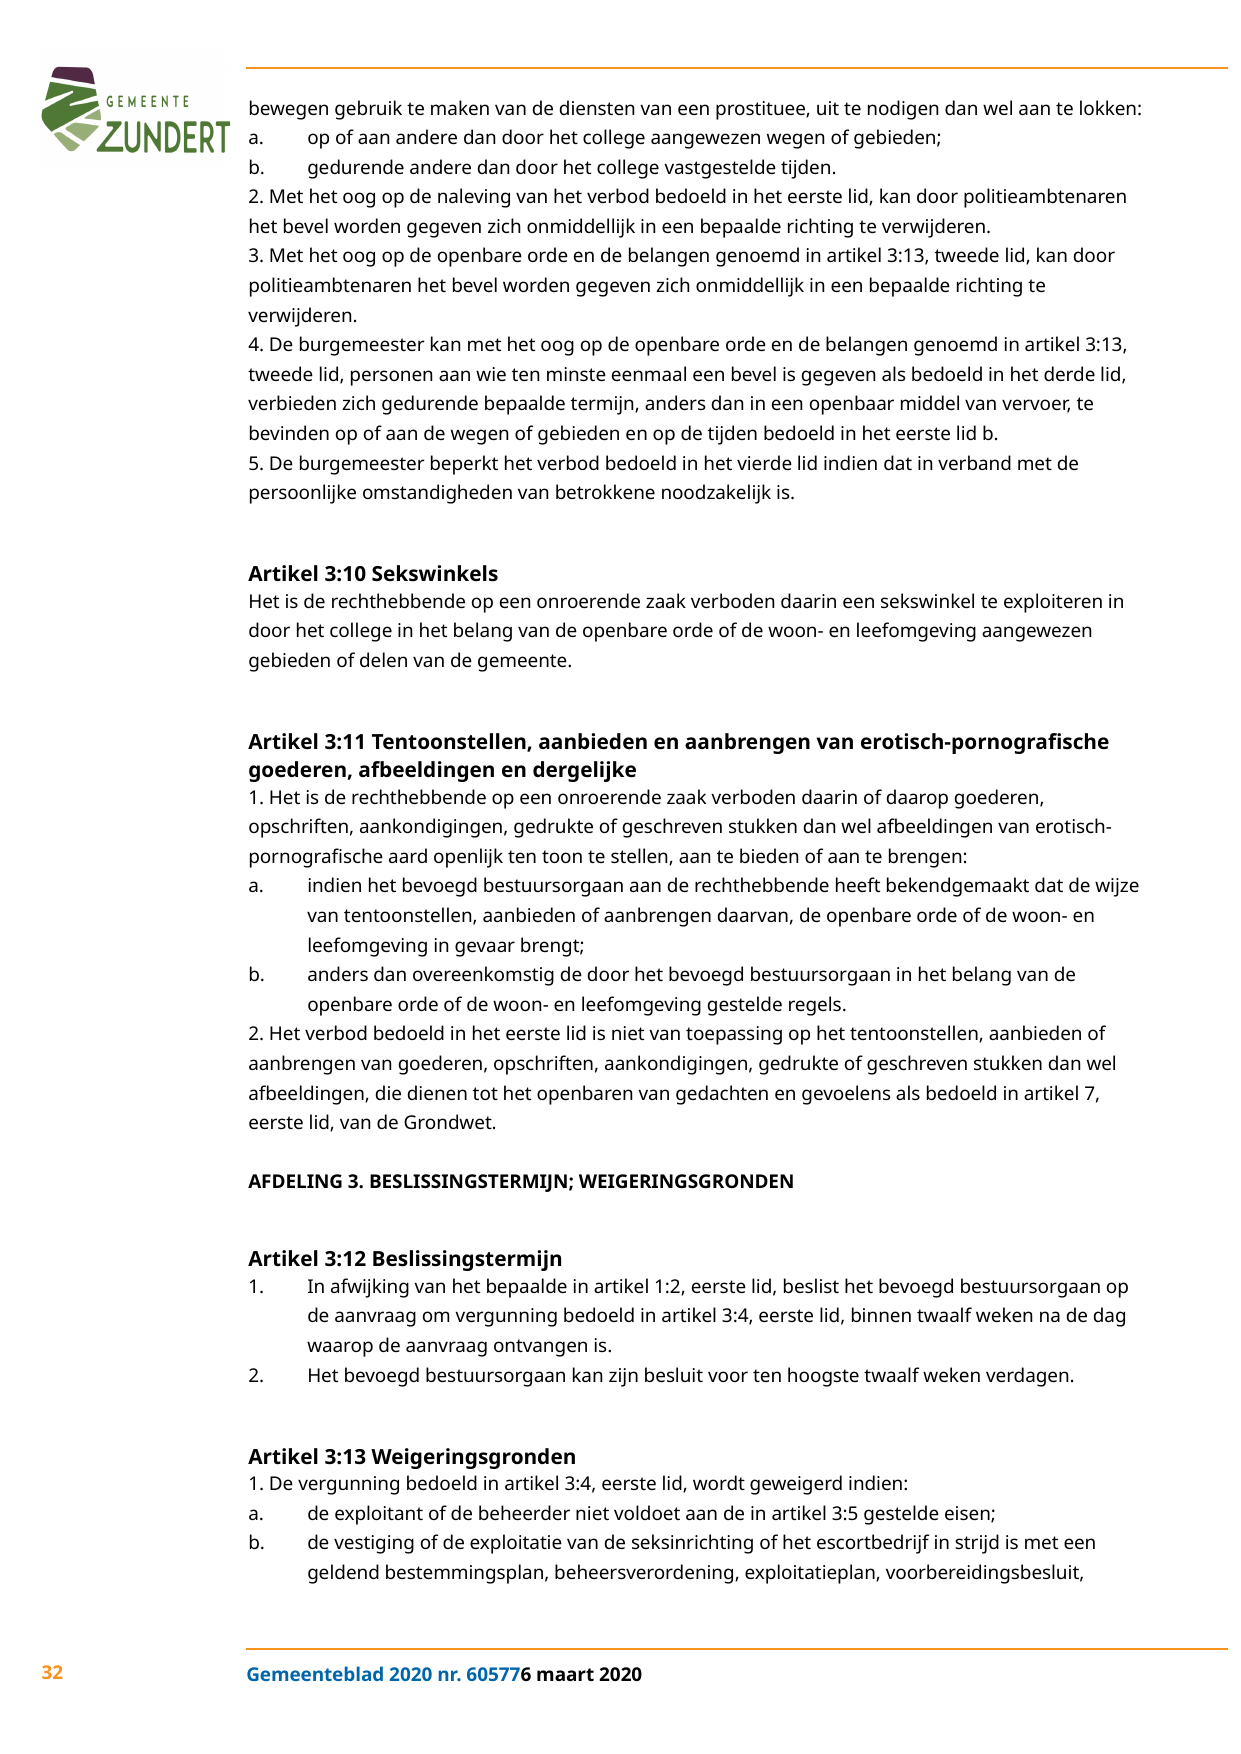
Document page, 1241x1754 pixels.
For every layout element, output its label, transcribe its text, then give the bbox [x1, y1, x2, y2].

text 1. Het is de rechthebbende op een onroerende zaak verboden daarin of daarop goederen, opschriften, aankondigingen, gedrukte of geschreven stukken dan wel afbeeldingen van erotisch-pornografische aard openlijk ten toon te stellen, aan te bieden of aan te brengen: [248, 784, 1152, 869]
text Het is de rechthebbende op een onroerende zaak verboden daarin een sekswinkel te exploiteren in door het college in het belang van de openbare orde of de woon- en leefomgeving aangewezen gebieden of delen van de gemeente. [248, 588, 1152, 673]
picture [41, 47, 231, 172]
text 3. Met het oog op de openbare orde en de belangen genoemd in artikel 3:13, tweede lid, kan door politieambtenaren het bevel worden gegeven zich onmiddellijk in een bepaalde richting te verwijderen. [248, 243, 1152, 328]
text 5. De burgemeester beperkt het verbod bedoeld in het vierde lid indien dat in verband met de persoonlijke omstandigheden van betrokkene noodzakelijk is. [248, 450, 1152, 505]
text Artikel 3:10 Sekswinkels [248, 559, 1152, 588]
text Artikel 3:13 Weigeringsgronden [248, 1442, 1152, 1470]
text bewegen gebruik te maken van de diensten van een prostituee, uit te nodigen dan wel aan te lokken: [248, 95, 1152, 121]
text 4. De burgemeester kan met het oog op de openbare orde en de belangen genoemd in artikel 3:13, tweede lid, personen aan wie ten minste eenmaal een bevel is gegeven als bedoeld in het derde lid, verbieden zich gedurende bepaalde termijn, anders dan in een openbaar middel van vervoer, te bevinden op of aan de wegen of gebieden en op de tijden bedoeld in het eerste lid b. [248, 331, 1152, 446]
list de exploitant of de beheerder niet voldoet aan de in artikel 3:5 gestelde eisen; [248, 1500, 1152, 1526]
text 2. Met het oog op de naleving van het verbod bedoeld in het eerste lid, kan door politieambtenaren het bevel worden gegeven zich onmiddellijk in een bepaalde richting te verwijderen. [248, 183, 1152, 239]
text Artikel 3:12 Beslissingstermijn [248, 1244, 1152, 1273]
list gedurende andere dan door het college vastgestelde tijden. [248, 154, 1152, 180]
text Artikel 3:11 Tentoonstellen, aanbieden en aanbrengen van erotisch-pornografische goederen, afbeeldingen en dergelijke [248, 727, 1152, 784]
list op of aan andere dan door het college aangewezen wegen of gebieden; [248, 124, 1152, 150]
list indien het bevoegd bestuursorgaan aan de rechthebbende heeft bekendgemaakt dat de wijze van tentoonstellen, aanbieden of aanbrengen daarvan, de openbare orde of de woon- en leefomgeving in gevaar brengt; [248, 873, 1152, 957]
list In afwijking van het bepaalde in artikel 1:2, eerste lid, beslist het bevoegd bestuursorgaan op de aanvraag om vergunning bedoeld in artikel 3:4, eerste lid, binnen twaalf weken na de dag waarop de aanvraag ontvangen is. [248, 1273, 1152, 1358]
list Het bevoegd bestuursorgaan kan zijn besluit voor ten hoogste twaalf weken verdagen. [248, 1362, 1152, 1387]
text 2. Het verbod bedoeld in het eerste lid is niet van toepassing op het tentoonstellen, aanbieden of aanbrengen van goederen, opschriften, aankondigingen, gedrukte of geschreven stukken dan wel afbeeldingen, die dienen tot het openbaren van gedachten en gevoelens als bedoeld in artikel 7, eerste lid, van de Grondwet. [248, 1021, 1152, 1135]
text AFDELING 3. BESLISSINGSTERMIJN; WEIGERINGSGRONDEN [248, 1168, 1152, 1194]
text 1. De vergunning bedoeld in artikel 3:4, eerste lid, wordt geweigerd indien: [248, 1470, 1152, 1496]
list anders dan overeenkomstig de door het bevoegd bestuursorgaan in het belang van de openbare orde of de woon- en leefomgeving gestelde regels. [248, 961, 1152, 1017]
list de vestiging of de exploitatie van de seksinrichting of het escortbedrijf in strijd is met een geldend bestemmingsplan, beheersverordening, exploitatieplan, voorbereidingsbesluit, [248, 1529, 1152, 1585]
